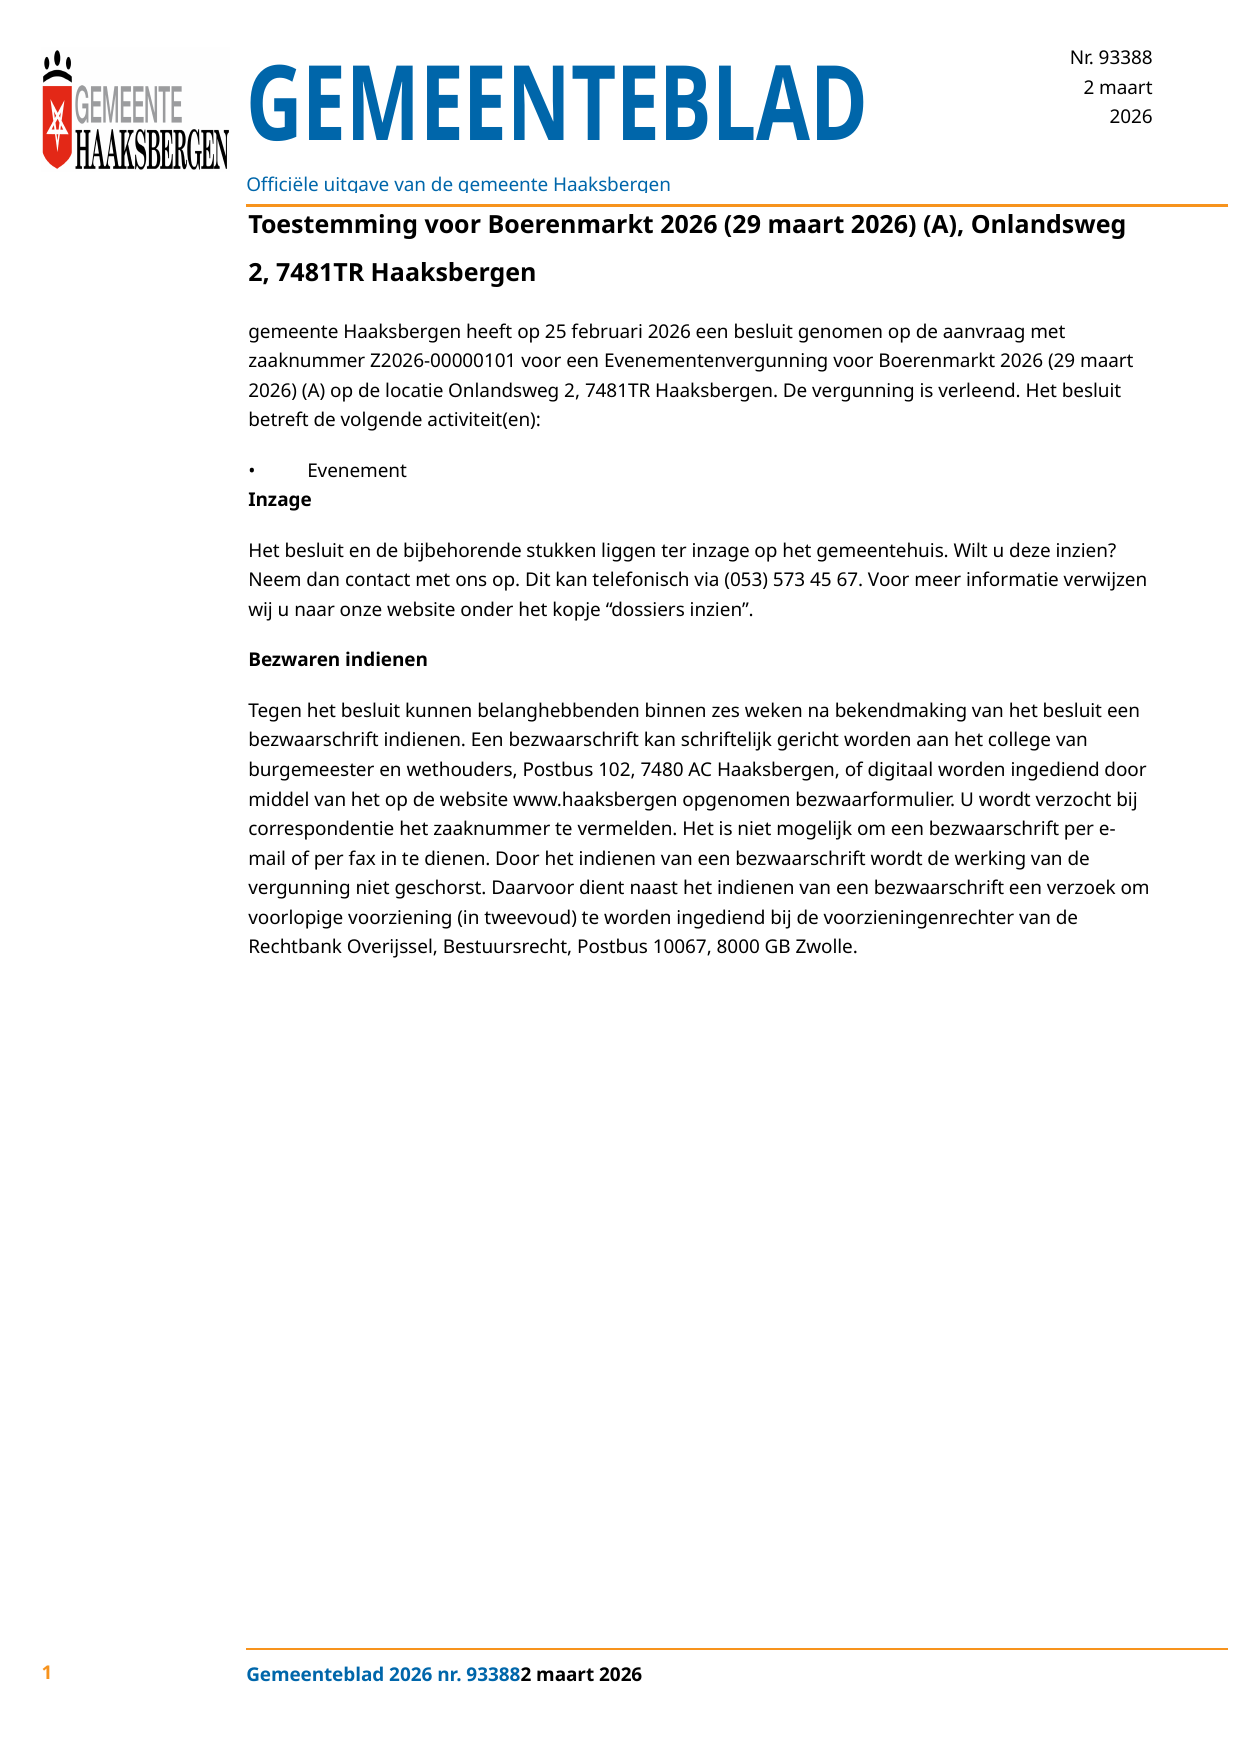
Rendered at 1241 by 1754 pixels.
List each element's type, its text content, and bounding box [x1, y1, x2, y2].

text Tegen het besluit kunnen belanghebbenden binnen zes weken na bekendmaking van het besluit een bezwaarschrift indienen. Een bezwaarschrift kan schriftelijk gericht worden aan het college van burgemeester en wethouders, Postbus 102, 7480 AC Haaksbergen, of digitaal worden ingediend door middel van het op de website www.haaksbergen opgenomen bezwaarformulier. U wordt verzocht bij correspondentie het zaaknummer te vermelden. Het is niet mogelijk om een bezwaarschrift per e-mail of per fax in te dienen. Door het indienen van een bezwaarschrift wordt de werking van de vergunning niet geschorst. Daarvoor dient naast het indienen van een bezwaarschrift een verzoek om voorlopige voorziening (in tweevoud) te worden ingediend bij de voorzieningenrechter van de Rechtbank Overijssel, Bestuursrecht, Postbus 10067, 8000 GB Zwolle. [248, 697, 1152, 959]
text gemeente Haaksbergen heeft op 25 februari 2026 een besluit genomen op de aanvraag met zaaknummer Z2026-00000101 voor een Evenementenvergunning voor Boerenmarkt 2026 (29 maart 2026) (A) op de locatie Onlandsweg 2, 7481TR Haaksbergen. De vergunning is verleend. Het besluit betreft de volgende activiteit(en): [248, 318, 1152, 432]
picture [41, 47, 231, 172]
text Inzage [248, 487, 1152, 512]
list Evenement [248, 457, 1152, 483]
text Het besluit en de bijbehorende stukken liggen ter inzage op het gemeentehuis. Wilt u deze inzien? Neem dan contact met ons op. Dit kan telefonisch via (053) 573 45 67. Voor meer informatie verwijzen wij u naar onze website onder het kopje “dossiers inzien”. [248, 537, 1152, 622]
text Bezwaren indienen [248, 647, 1152, 672]
text Toestemming voor Boerenmarkt 2026 (29 maart 2026) (A), Onlandsweg 2, 7481TR Haaksbergen [248, 207, 1152, 288]
